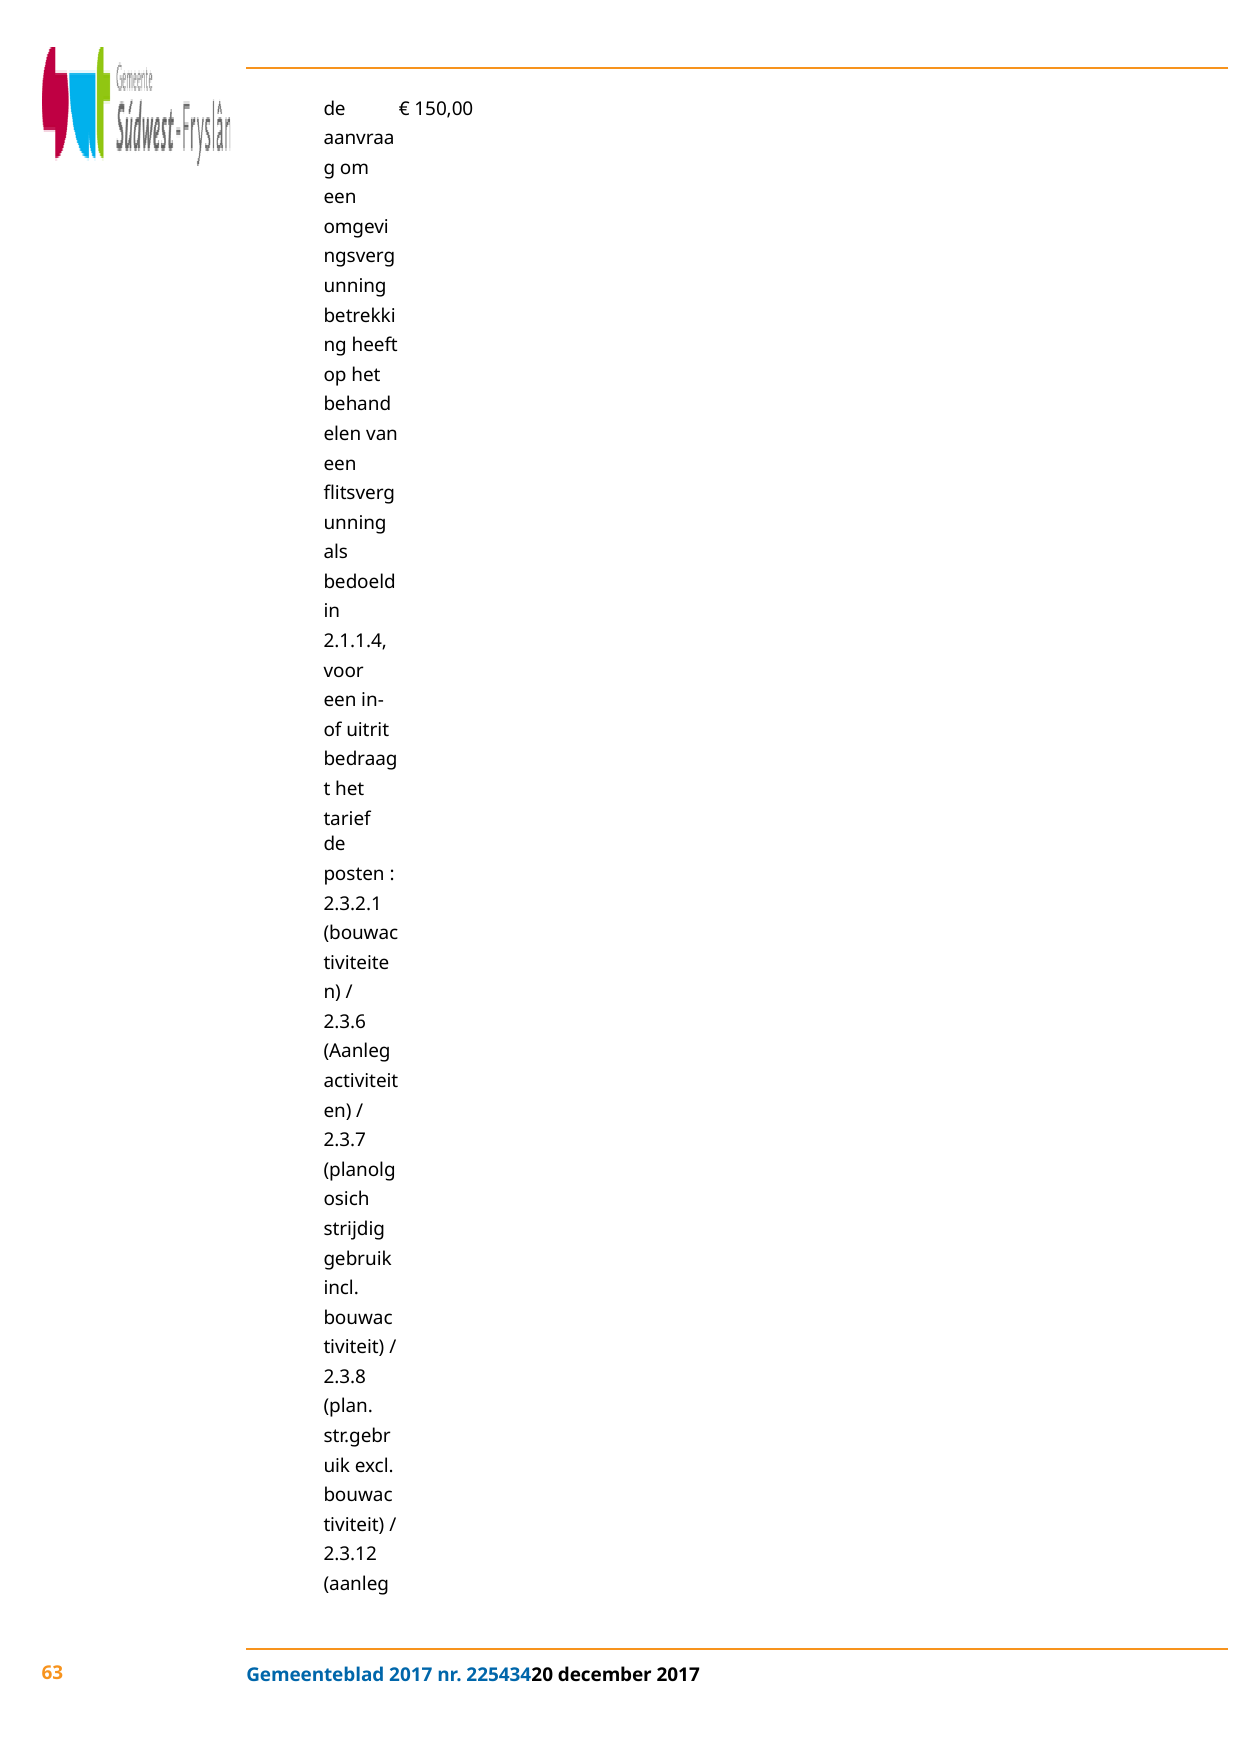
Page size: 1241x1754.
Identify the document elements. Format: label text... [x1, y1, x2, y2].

table_cell [248, 831, 323, 1596]
table_cell € 150,00 [399, 95, 474, 831]
table_cell [399, 831, 474, 1596]
table_cell de posten : 2.3.2.1 (bouwactiviteiten) / 2.3.6 (Aanlegactiviteiten) / 2.3.7 (planolgosich strijdig gebruik incl. bouwactiviteit) / 2.3.8 (plan. str.gebruik excl. bouwactiviteit) / 2.3.12 (aanleg [323, 831, 398, 1596]
table_cell de aanvraag om een omgevingsvergunning betrekking heeft op het behandelen van een flitsvergunning als bedoeld in 2.1.1.4, voor een in- of uitrit bedraagt het tarief [323, 95, 398, 831]
picture [41, 47, 231, 172]
table_cell [248, 95, 323, 831]
